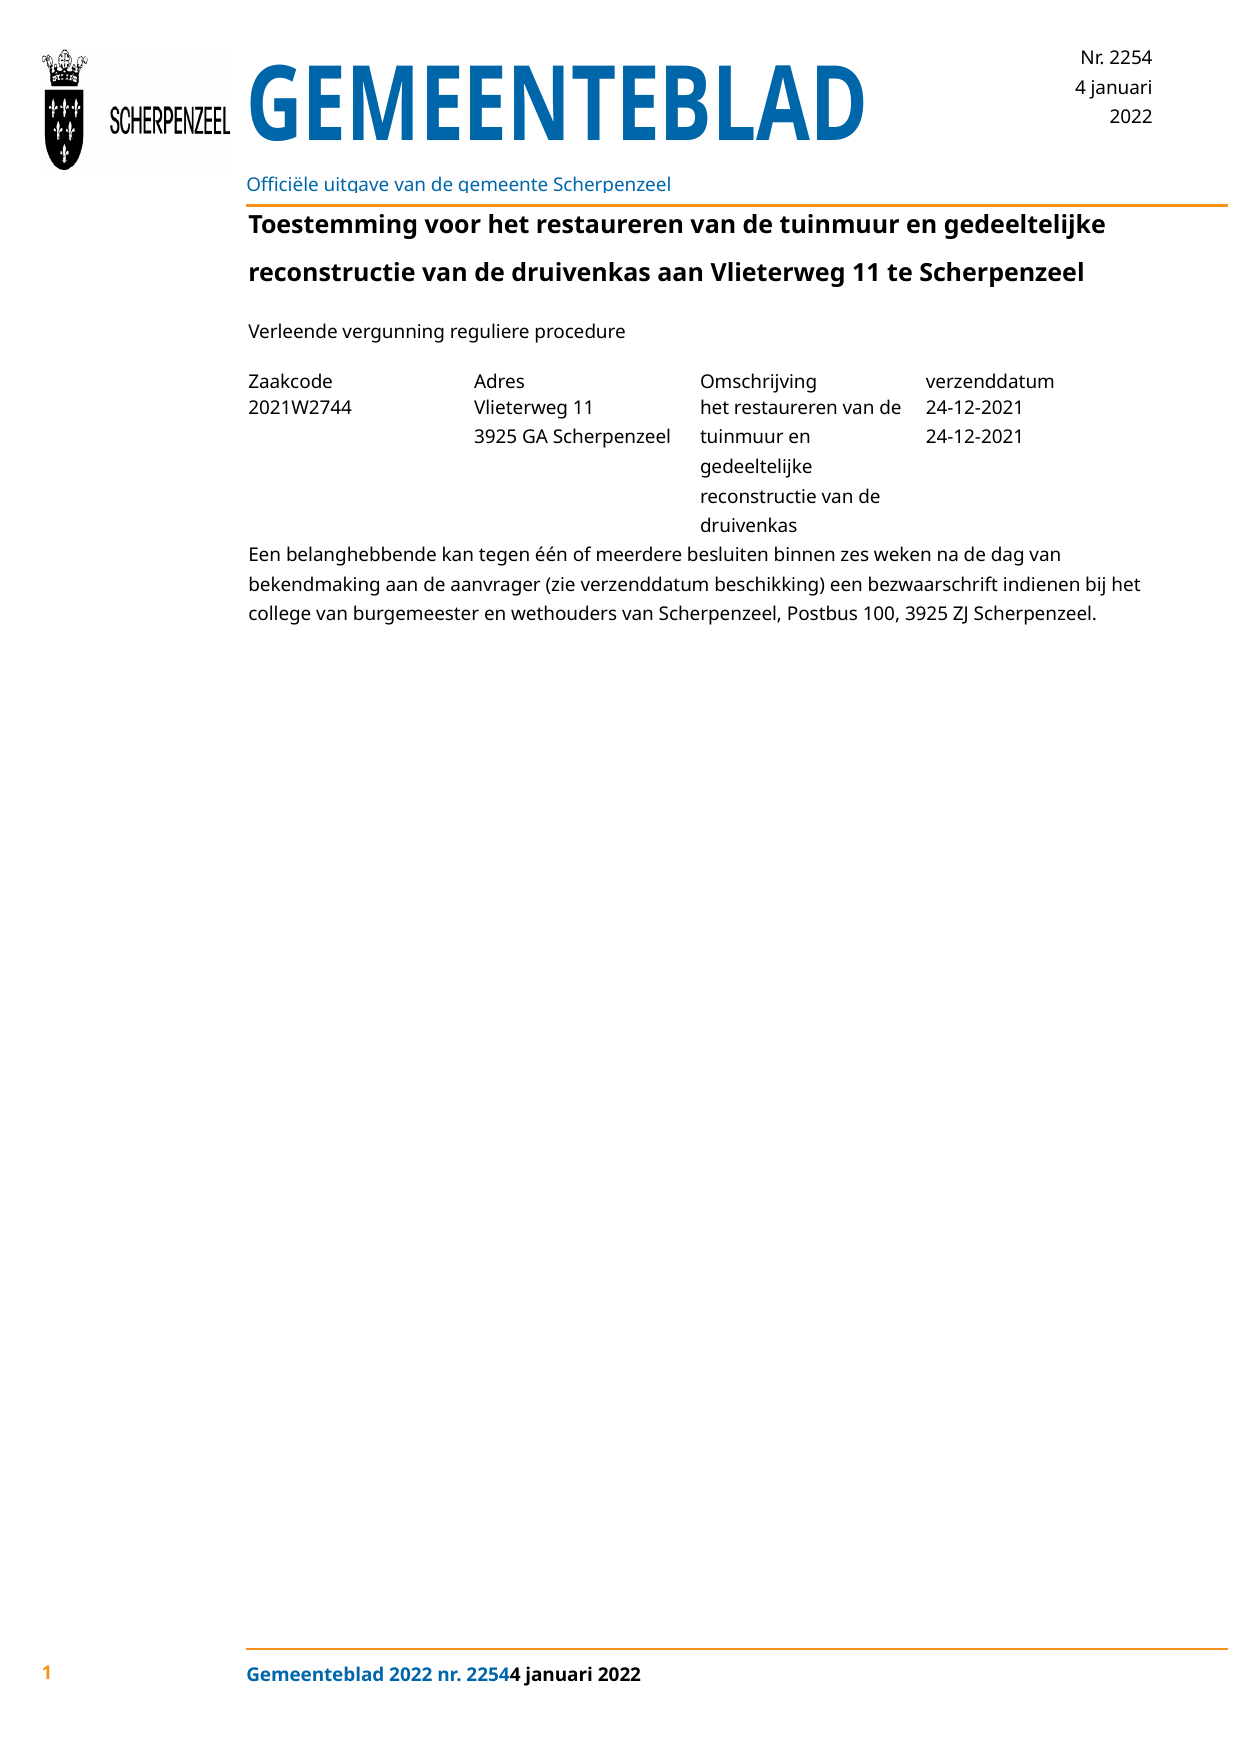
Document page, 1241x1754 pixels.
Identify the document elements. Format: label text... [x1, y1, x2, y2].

table_cell 24-12-2021 24-12-2021 [926, 394, 1152, 538]
picture [41, 47, 231, 172]
table_header Omschrijving [700, 369, 926, 394]
table_header verzenddatum [926, 369, 1152, 394]
table_cell Vlieterweg 11 3925 GA Scherpenzeel [474, 394, 700, 538]
table_header Zaakcode [248, 369, 474, 394]
text Toestemming voor het restaureren van de tuinmuur en gedeeltelijke reconstructie van de druivenkas aan Vlieterweg 11 te Scherpenzeel [248, 207, 1152, 288]
text Een belanghebbende kan tegen één of meerdere besluiten binnen zes weken na de dag van bekendmaking aan de aanvrager (zie verzenddatum beschikking) een bezwaarschrift indienen bij het college van burgemeester en wethouders van Scherpenzeel, Postbus 100, 3925 ZJ Scherpenzeel. [248, 541, 1152, 626]
table_header Adres [474, 369, 700, 394]
table_cell het restaureren van de tuinmuur en gedeeltelijke reconstructie van de druivenkas [700, 394, 926, 538]
text Verleende vergunning reguliere procedure [248, 318, 1152, 344]
table_cell 2021W2744 [248, 394, 474, 538]
